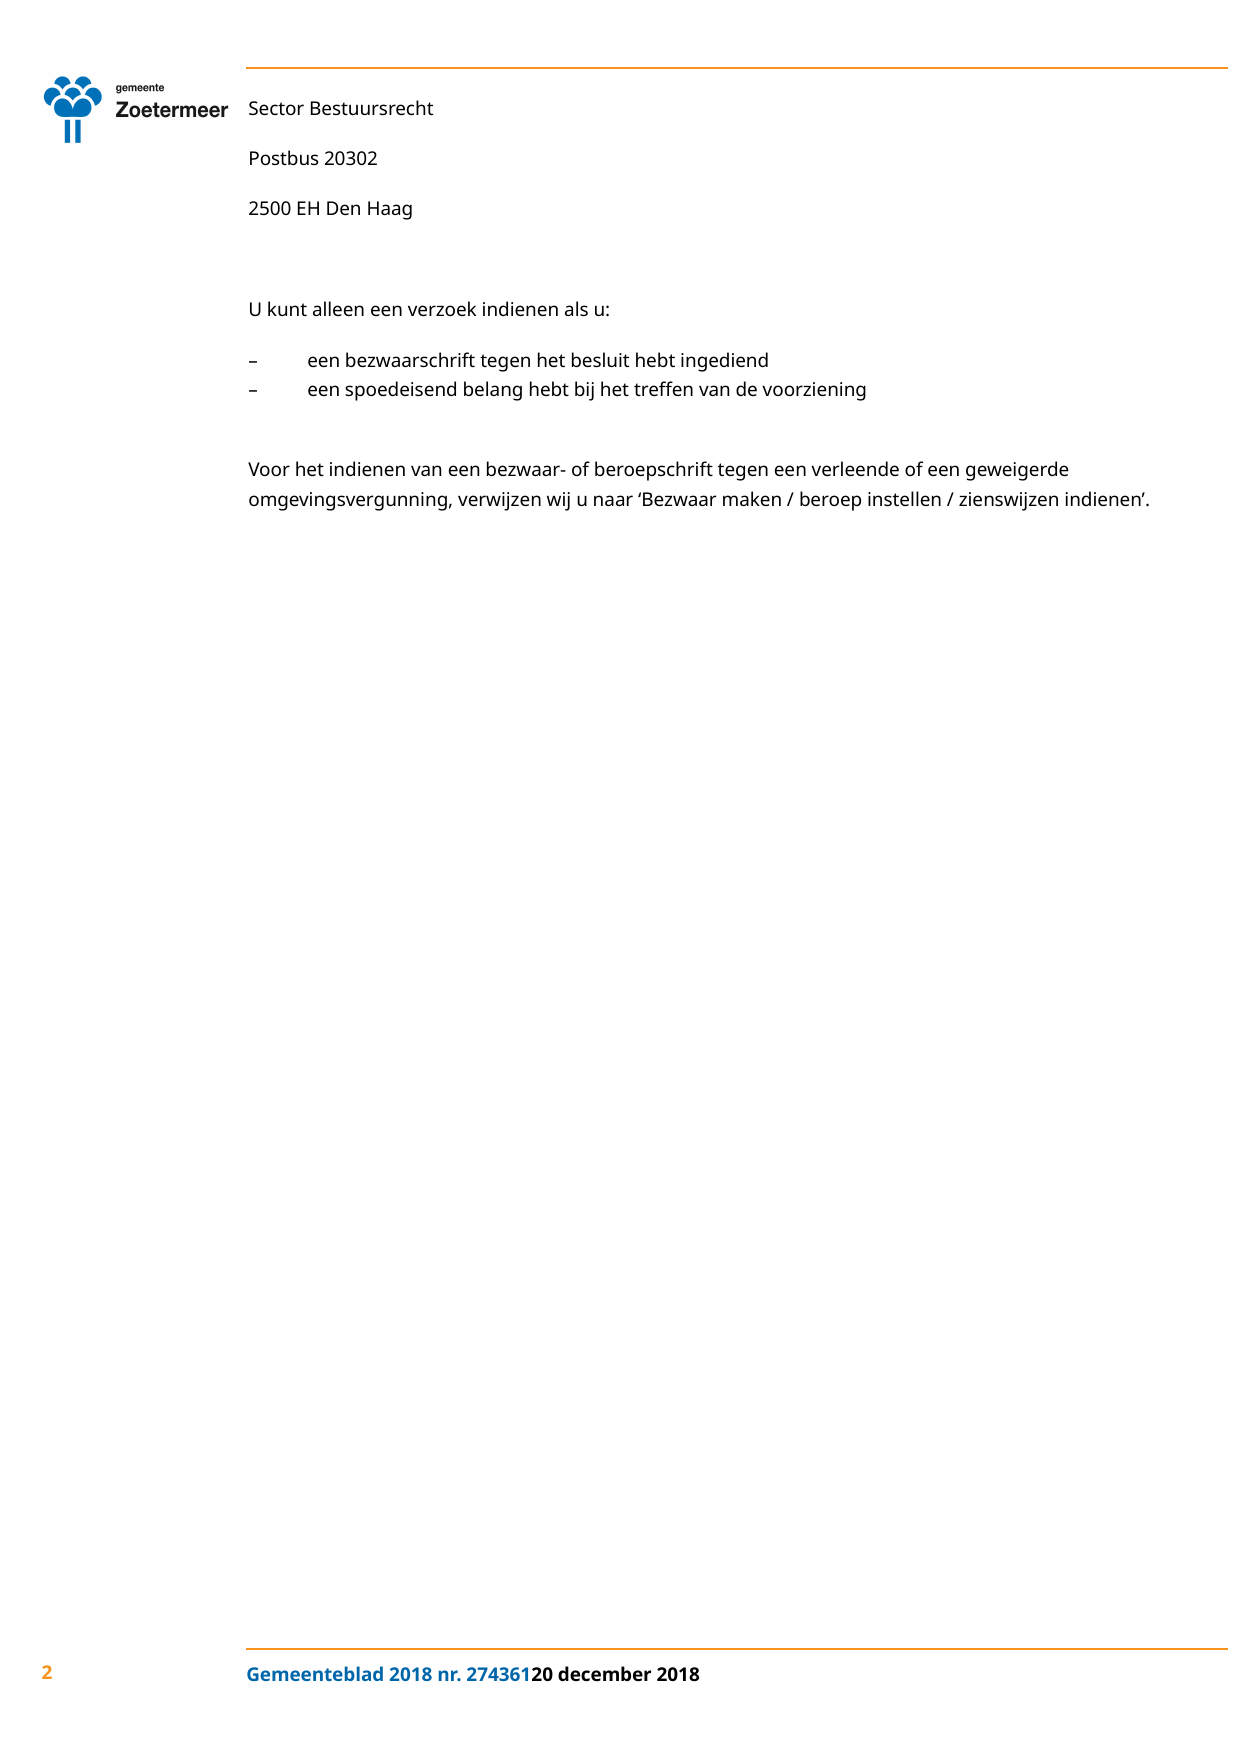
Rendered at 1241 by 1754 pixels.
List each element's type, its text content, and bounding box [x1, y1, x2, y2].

text U kunt alleen een verzoek indienen als u: [248, 296, 1152, 322]
text Sector Bestuursrecht [248, 95, 1152, 121]
picture [41, 47, 231, 172]
list een bezwaarschrift tegen het besluit hebt ingediend [248, 347, 1152, 373]
list een spoedeisend belang hebt bij het treffen van de voorziening [248, 376, 1152, 402]
text Voor het indienen van een bezwaar- of beroepschrift tegen een verleende of een geweigerde omgevingsvergunning, verwijzen wij u naar ‘Bezwaar maken / beroep instellen / zienswijzen indienen’. [248, 456, 1152, 512]
text Postbus 20302 [248, 145, 1152, 171]
text 2500 EH Den Haag [248, 196, 1152, 221]
